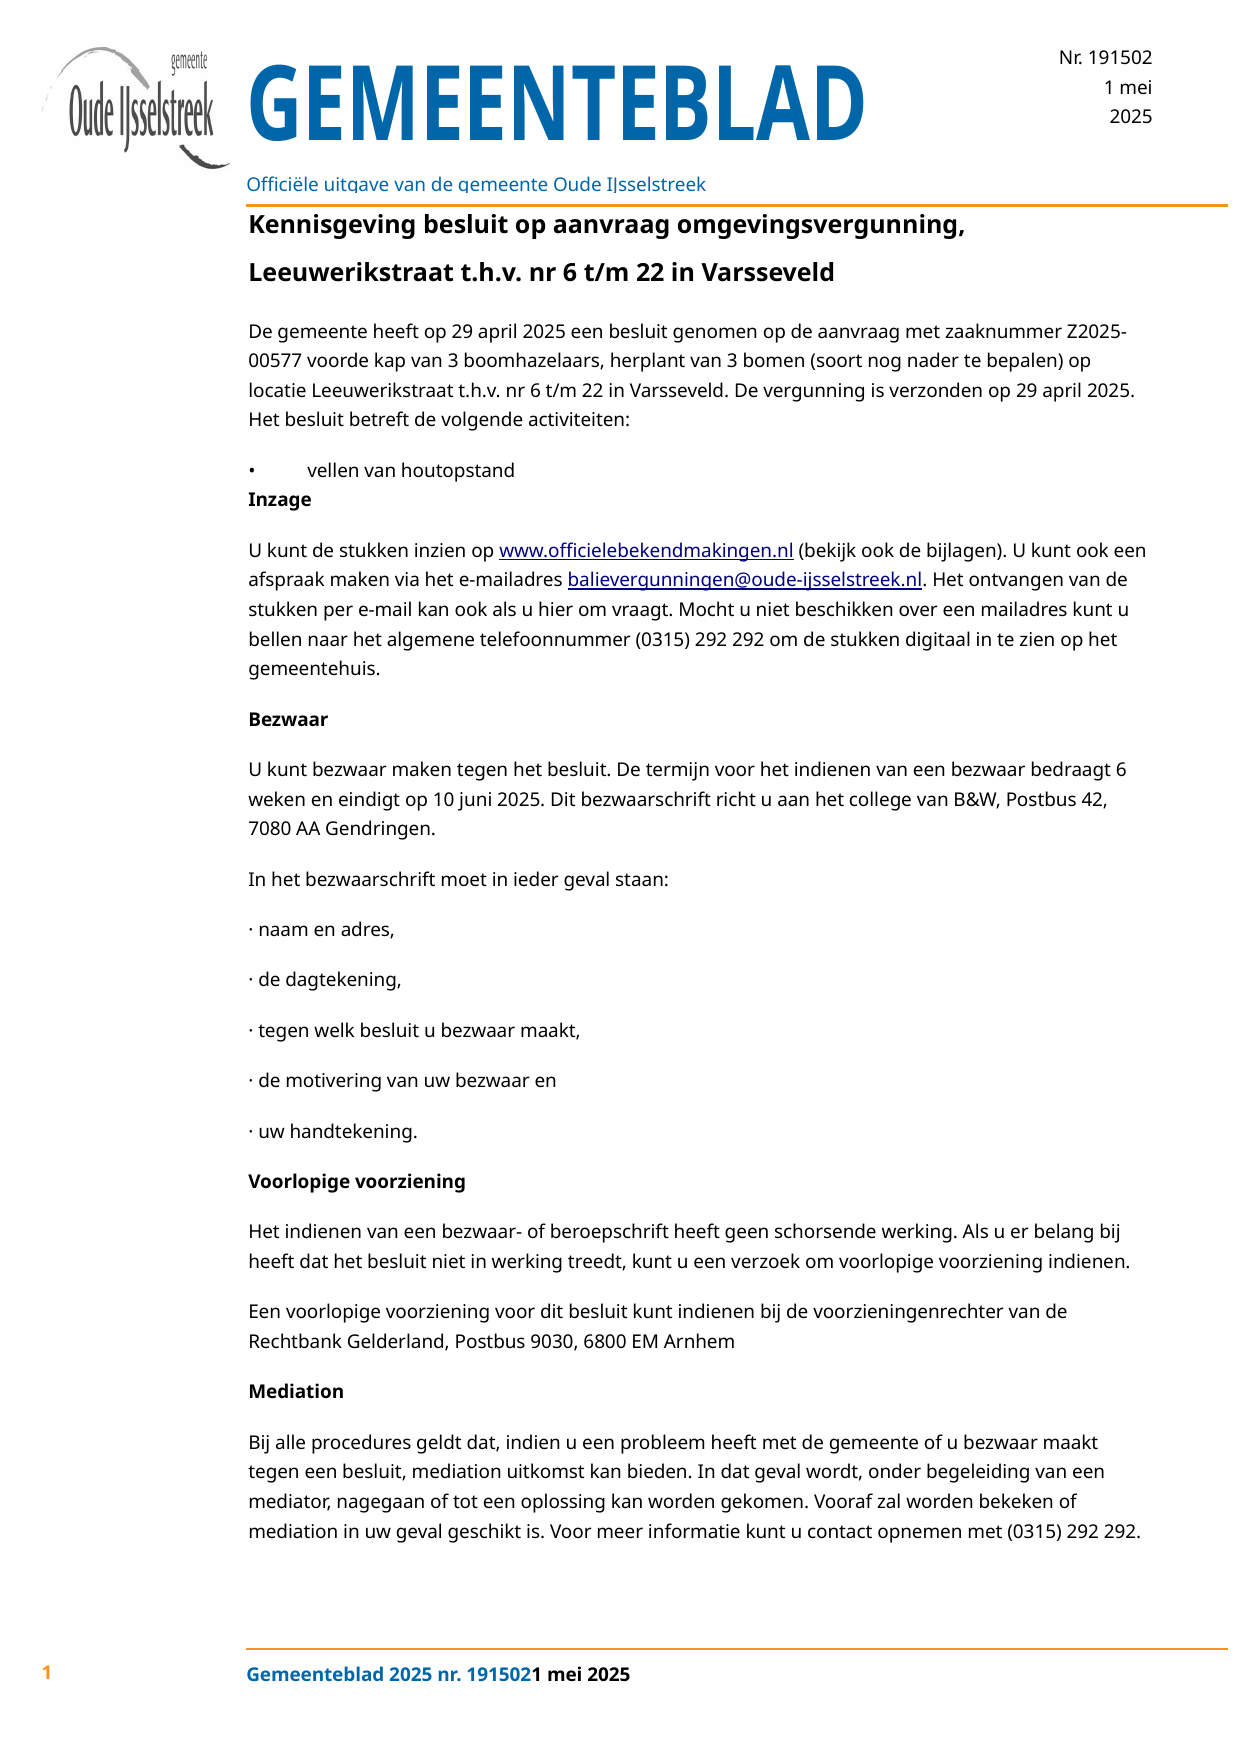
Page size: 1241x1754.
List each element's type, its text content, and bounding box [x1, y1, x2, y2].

text Het indienen van een bezwaar- of beroepschrift heeft geen schorsende werking. Als u er belang bij heeft dat het besluit niet in werking treedt, kunt u een verzoek om voorlopige voorziening indienen. [248, 1219, 1152, 1274]
text U kunt bezwaar maken tegen het besluit. De termijn voor het indienen van een bezwaar bedraagt 6 weken en eindigt op 10 juni 2025. Dit bezwaarschrift richt u aan het college van B&W, Postbus 42, 7080 AA Gendringen. [248, 756, 1152, 841]
text · naam en adres, [248, 916, 1152, 942]
text Voorlopige voorziening [248, 1168, 1152, 1194]
text Kennisgeving besluit op aanvraag omgevingsvergunning, Leeuwerikstraat t.h.v. nr 6 t/m 22 in Varsseveld [248, 207, 1152, 288]
picture [41, 47, 231, 172]
text Bij alle procedures geldt dat, indien u een probleem heeft met de gemeente of u bezwaar maakt tegen een besluit, mediation uitkomst kan bieden. In dat geval wordt, onder begeleiding van een mediator, nagegaan of tot een oplossing kan worden gekomen. Vooraf zal worden bekeken of mediation in uw geval geschikt is. Voor meer informatie kunt u contact opnemen met (0315) 292 292. [248, 1429, 1152, 1544]
text · de motivering van uw bezwaar en [248, 1067, 1152, 1093]
text De gemeente heeft op 29 april 2025 een besluit genomen op de aanvraag met zaaknummer Z2025-00577 voorde kap van 3 boomhazelaars, herplant van 3 bomen (soort nog nader te bepalen) op locatie Leeuwerikstraat t.h.v. nr 6 t/m 22 in Varsseveld. De vergunning is verzonden op 29 april 2025. Het besluit betreft de volgende activiteiten: [248, 318, 1152, 432]
text · uw handtekening. [248, 1118, 1152, 1144]
text Mediation [248, 1379, 1152, 1404]
text Een voorlopige voorziening voor dit besluit kunt indienen bij de voorzieningenrechter van de Rechtbank Gelderland, Postbus 9030, 6800 EM Arnhem [248, 1299, 1152, 1354]
text Bezwaar [248, 706, 1152, 732]
text Inzage [248, 487, 1152, 512]
list vellen van houtopstand [248, 457, 1152, 483]
text · de dagtekening, [248, 967, 1152, 992]
text In het bezwaarschrift moet in ieder geval staan: [248, 866, 1152, 892]
text U kunt de stukken inzien op www.officielebekendmakingen.nl (bekijk ook de bijlagen). U kunt ook een afspraak maken via het e-mailadres balievergunningen@oude-ijsselstreek.nl. Het ontvangen van de stukken per e-mail kan ook als u hier om vraagt. Mocht u niet beschikken over een mailadres kunt u bellen naar het algemene telefoonnummer (0315) 292 292 om de stukken digitaal in te zien op het gemeentehuis. [248, 537, 1152, 681]
text · tegen welk besluit u bezwaar maakt, [248, 1017, 1152, 1043]
